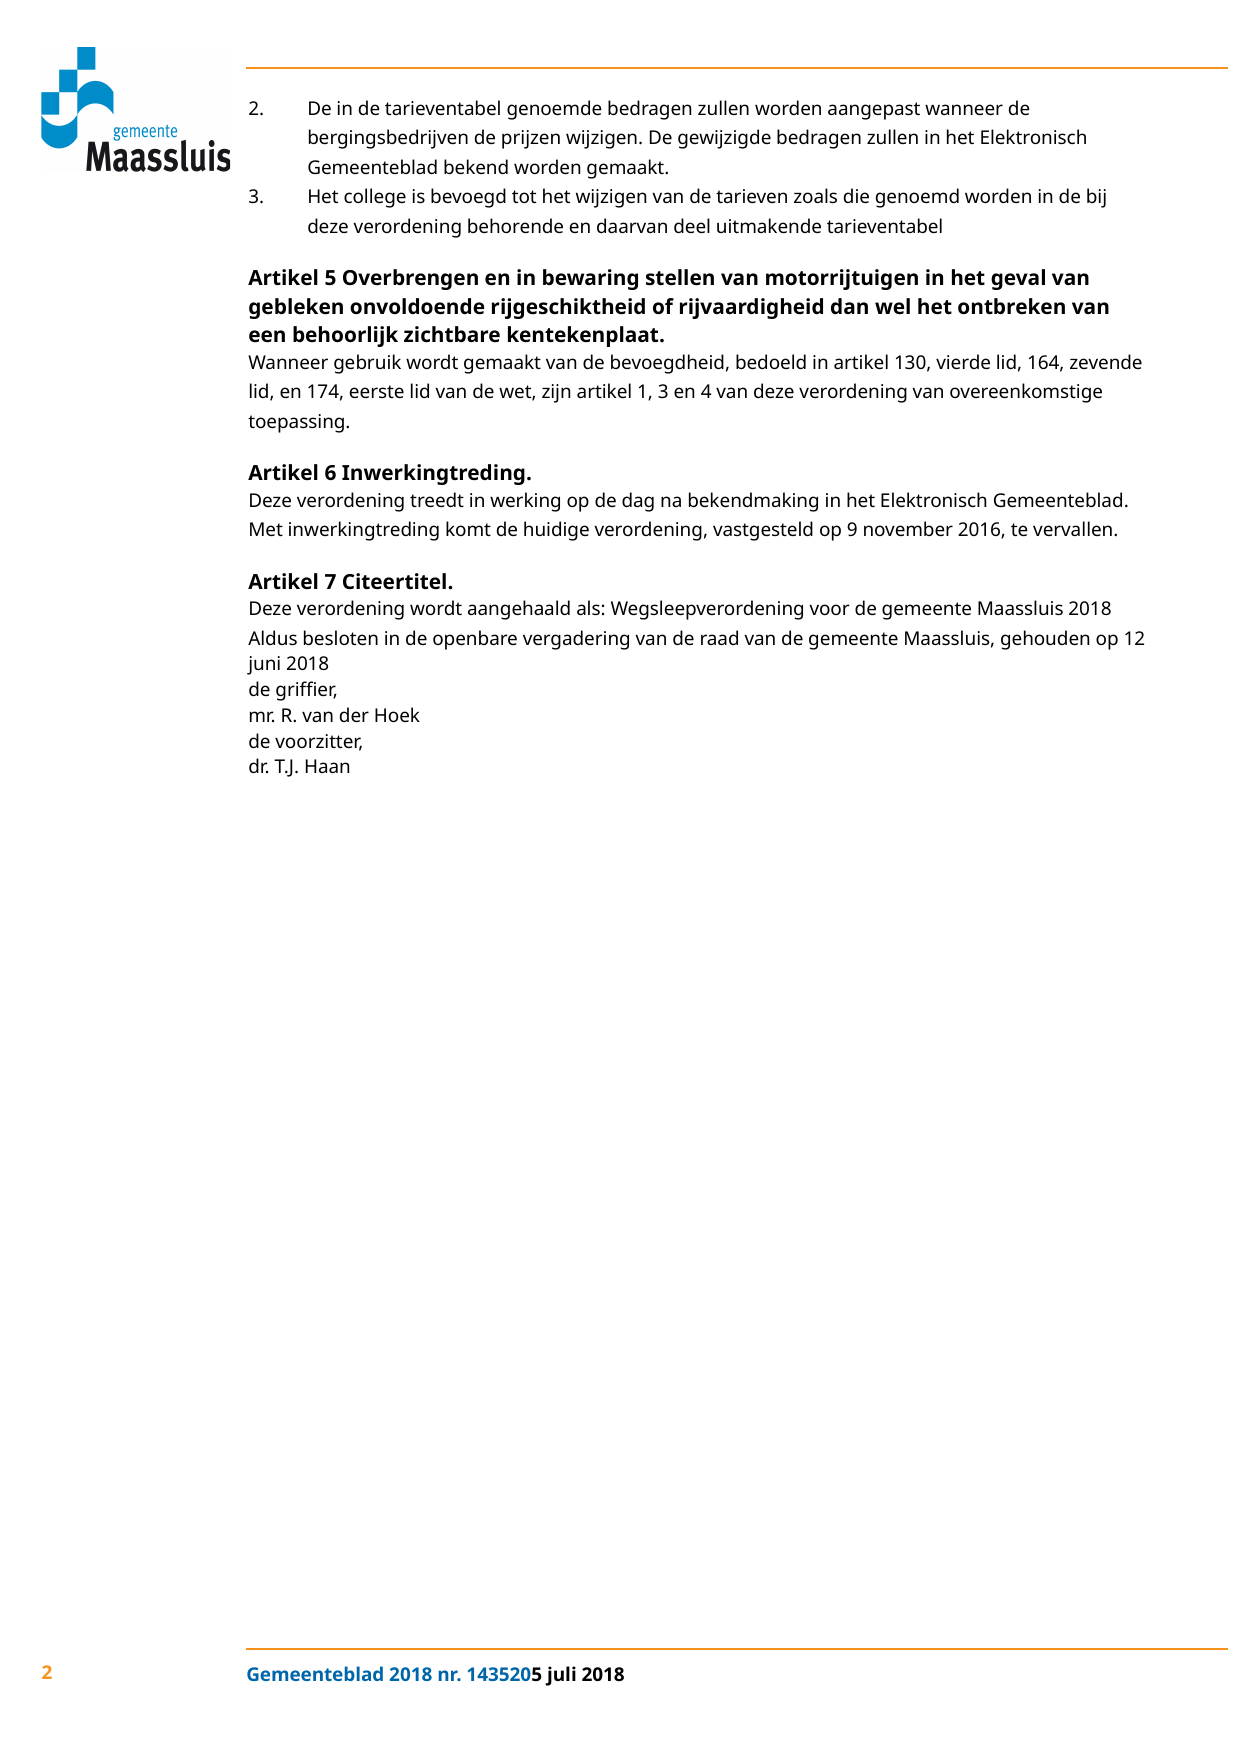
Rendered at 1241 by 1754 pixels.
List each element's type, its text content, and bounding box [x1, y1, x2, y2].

text Aldus besloten in de openbare vergadering van de raad van de gemeente Maassluis, gehouden op 12 juni 2018 [248, 625, 1152, 676]
text Artikel 7 Citeertitel. [248, 567, 1152, 595]
text de voorzitter, [248, 728, 1152, 753]
picture [41, 47, 77, 92]
text de griffier, [248, 676, 1152, 702]
text Deze verordening wordt aangehaald als: Wegsleepverordening voor de gemeente Maassluis 2018 [248, 595, 1152, 621]
text Artikel 6 Inwerkingtreding. [248, 458, 1152, 487]
text Artikel 5 Overbrengen en in bewaring stellen van motorrijtuigen in het geval van gebleken onvoldoende rijgeschiktheid of rijvaardigheid dan wel het ontbreken van een behoorlijk zichtbare kentekenplaat. [248, 263, 1152, 349]
text dr. T.J. Haan [248, 753, 1152, 779]
text Deze verordening treedt in werking op de dag na bekendmaking in het Elektronisch Gemeenteblad. Met inwerkingtreding komt de huidige verordening, vastgesteld op 9 november 2016, te vervallen. [248, 487, 1152, 542]
list Het college is bevoegd tot het wijzigen van de tarieven zoals die genoemd worden in de bij deze verordening behorende en daarvan deel uitmakende tarieventabel [248, 183, 1152, 239]
list De in de tarieventabel genoemde bedragen zullen worden aangepast wanneer de bergingsbedrijven de prijzen wijzigen. De gewijzigde bedragen zullen in het Elektronisch Gemeenteblad bekend worden gemaakt. [248, 95, 1152, 180]
text Wanneer gebruik wordt gemaakt van de bevoegdheid, bedoeld in artikel 130, vierde lid, 164, zevende lid, en 174, eerste lid van de wet, zijn artikel 1, 3 en 4 van deze verordening van overeenkomstige toepassing. [248, 349, 1152, 434]
text mr. R. van der Hoek [248, 702, 1152, 728]
picture [41, 47, 231, 172]
